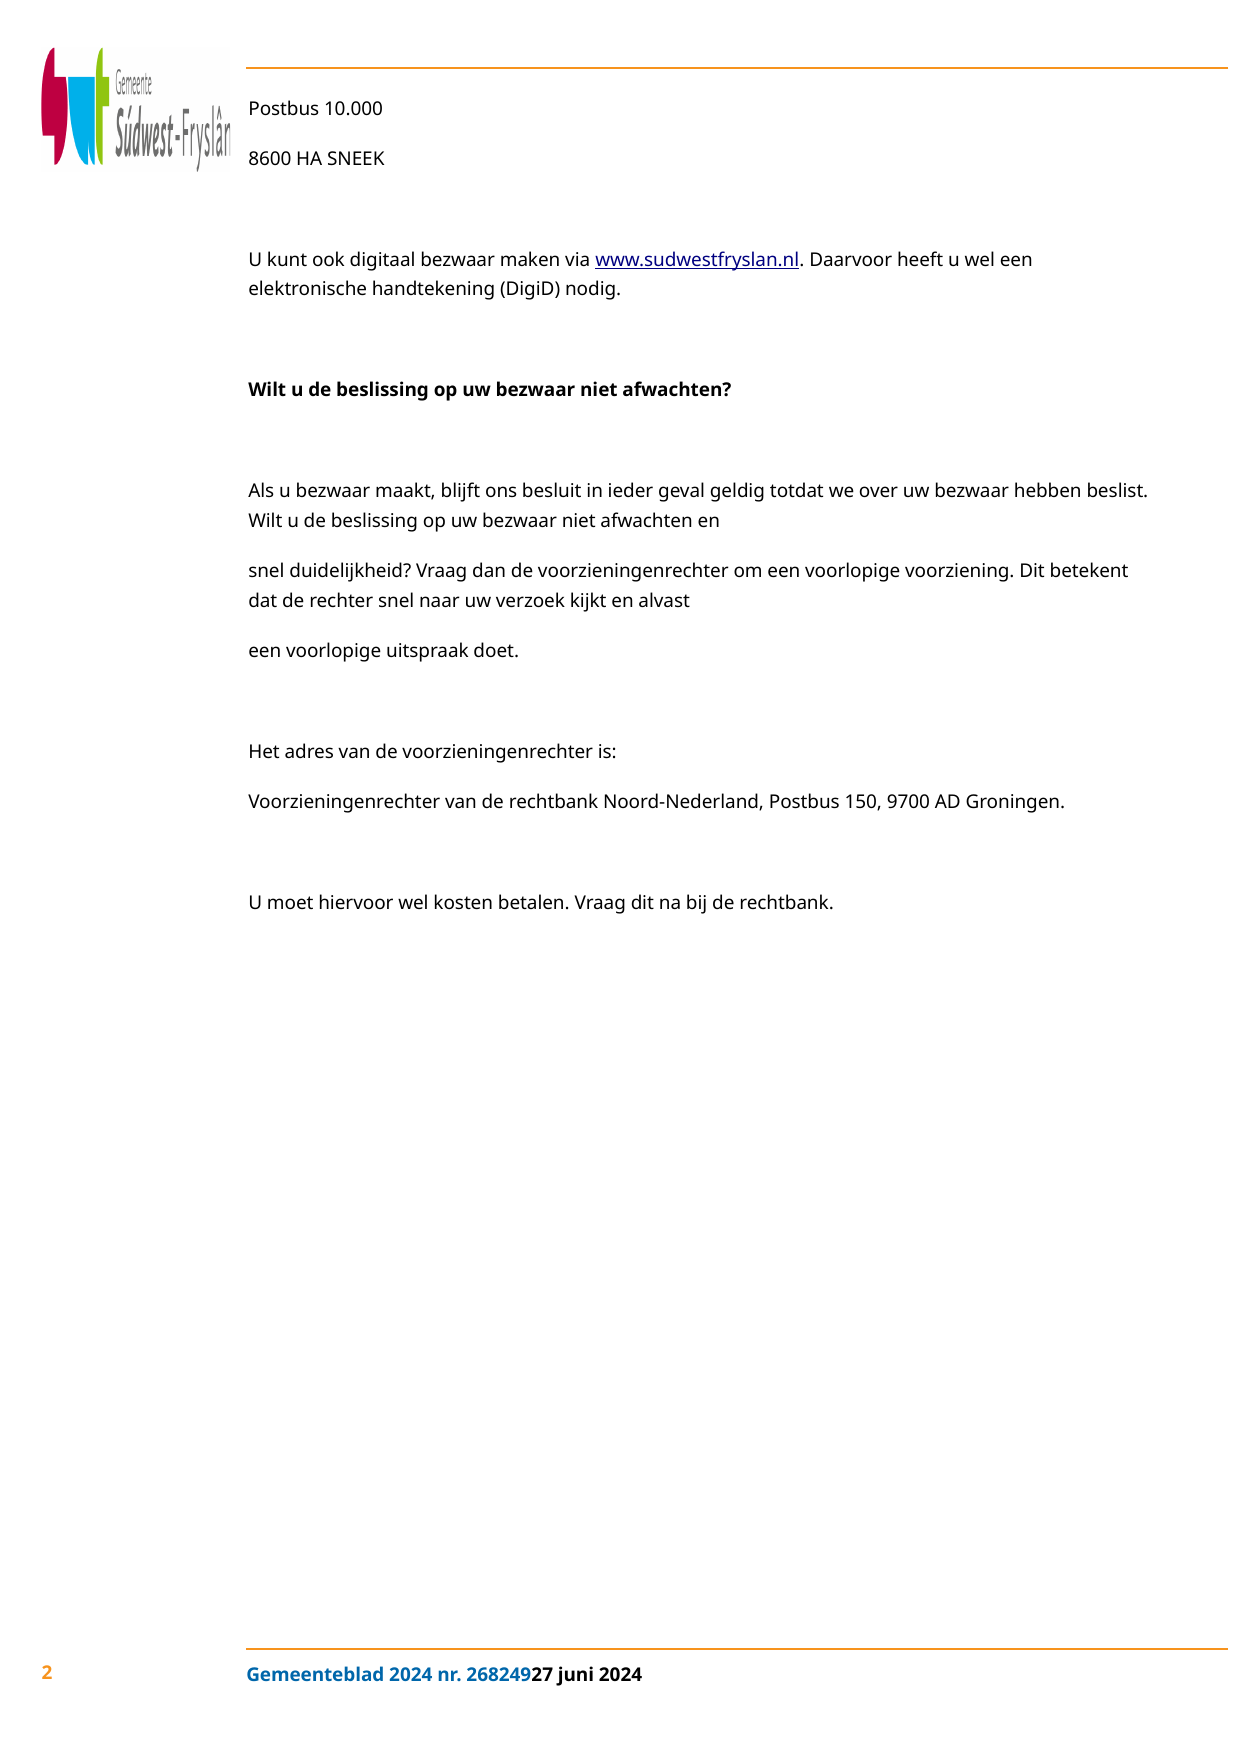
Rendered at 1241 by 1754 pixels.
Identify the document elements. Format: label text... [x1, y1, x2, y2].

text Wilt u de beslissing op uw bezwaar niet afwachten? [248, 376, 1152, 402]
text Als u bezwaar maakt, blijft ons besluit in ieder geval geldig totdat we over uw bezwaar hebben beslist. Wilt u de beslissing op uw bezwaar niet afwachten en [248, 477, 1152, 533]
text 8600 HA SNEEK [248, 145, 1152, 171]
picture [41, 47, 231, 172]
text een voorlopige uitspraak doet. [248, 637, 1152, 663]
text U kunt ook digitaal bezwaar maken via www.sudwestfryslan.nl. Daarvoor heeft u wel een elektronische handtekening (DigiD) nodig. [248, 246, 1152, 301]
text snel duidelijkheid? Vraag dan de voorzieningenrechter om een voorlopige voorziening. Dit betekent dat de rechter snel naar uw verzoek kijkt en alvast [248, 557, 1152, 613]
text Voorzieningenrechter van de rechtbank Noord-Nederland, Postbus 150, 9700 AD Groningen. [248, 788, 1152, 814]
text U moet hiervoor wel kosten betalen. Vraag dit na bij de rechtbank. [248, 889, 1152, 915]
text Postbus 10.000 [248, 95, 1152, 121]
text Het adres van de voorzieningenrechter is: [248, 738, 1152, 764]
